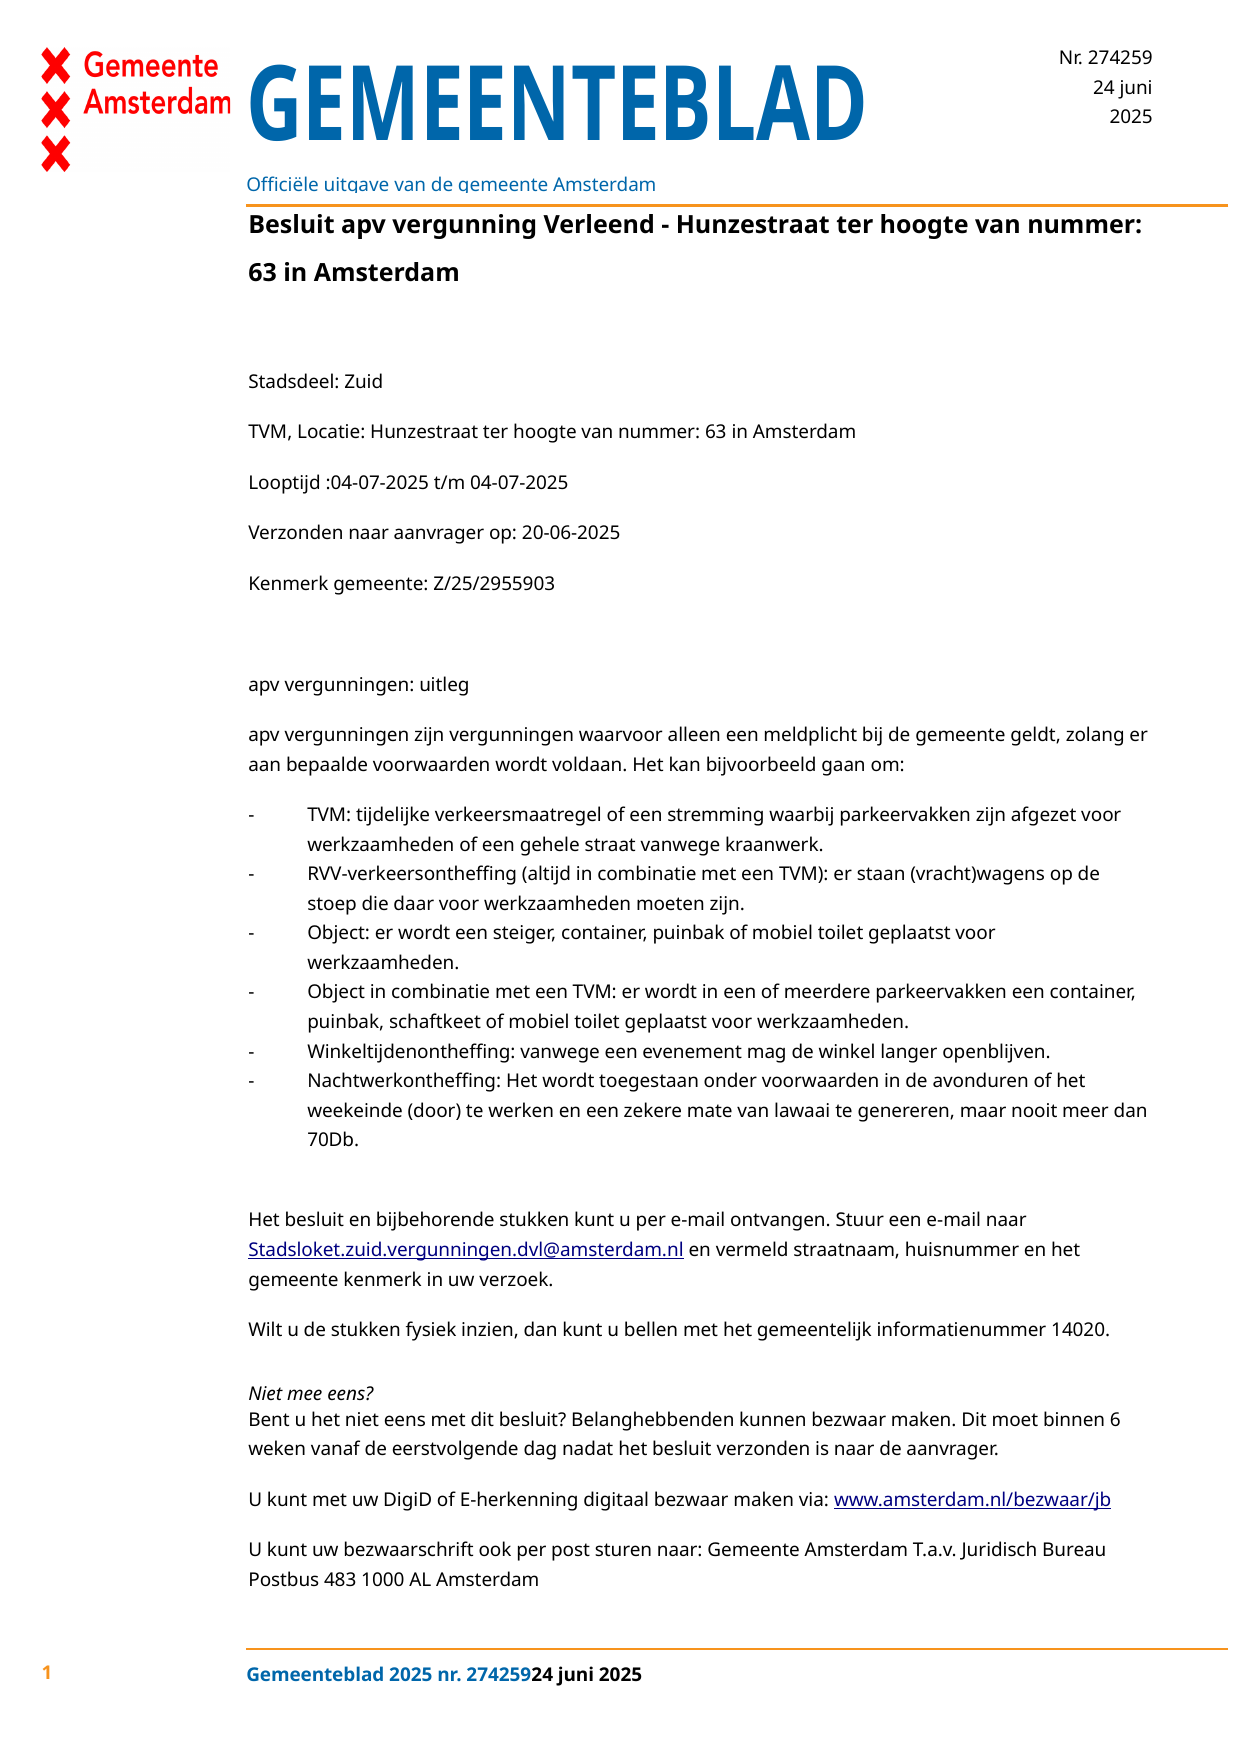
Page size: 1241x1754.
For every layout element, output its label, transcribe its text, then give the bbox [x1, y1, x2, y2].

list Object: er wordt een steiger, container, puinbak of mobiel toilet geplaatst voor werkzaamheden. [248, 919, 1152, 975]
text Verzonden naar aanvrager op: 20-06-2025 [248, 519, 1152, 545]
picture [41, 47, 231, 172]
list Nachtwerkontheffing: Het wordt toegestaan onder voorwaarden in de avonduren of het weekeinde (door) te werken en een zekere mate van lawaai te genereren, maar nooit meer dan 70Db. [248, 1067, 1152, 1152]
text Kenmerk gemeente: Z/25/2955903 [248, 570, 1152, 596]
text apv vergunningen zijn vergunningen waarvoor alleen een meldplicht bij de gemeente geldt, zolang er aan bepaalde voorwaarden wordt voldaan. Het kan bijvoorbeeld gaan om: [248, 721, 1152, 777]
text Het besluit en bijbehorende stukken kunt u per e-mail ontvangen. Stuur een e-mail naar Stadsloket.zuid.vergunningen.dvl@amsterdam.nl en vermeld straatnaam, huisnummer en het gemeente kenmerk in uw verzoek. [248, 1207, 1152, 1292]
text TVM, Locatie: Hunzestraat ter hoogte van nummer: 63 in Amsterdam [248, 419, 1152, 444]
text U kunt met uw DigiD of E-herkenning digitaal bezwaar maken via: www.amsterdam.nl/bezwaar/jb [248, 1486, 1152, 1512]
text Niet mee eens? [248, 1380, 1152, 1406]
list Object in combinatie met een TVM: er wordt in een of meerdere parkeervakken een container, puinbak, schaftkeet of mobiel toilet geplaatst voor werkzaamheden. [248, 979, 1152, 1034]
text U kunt uw bezwaarschrift ook per post sturen naar: Gemeente Amsterdam T.a.v. Juridisch Bureau Postbus 483 1000 AL Amsterdam [248, 1536, 1152, 1592]
list Winkeltijdenontheffing: vanwege een evenement mag de winkel langer openblijven. [248, 1038, 1152, 1064]
list TVM: tijdelijke verkeersmaatregel of een stremming waarbij parkeervakken zijn afgezet voor werkzaamheden of een gehele straat vanwege kraanwerk. [248, 801, 1152, 857]
text Besluit apv vergunning Verleend - Hunzestraat ter hoogte van nummer: 63 in Amsterdam [248, 207, 1152, 288]
text Looptijd :04-07-2025 t/m 04-07-2025 [248, 469, 1152, 495]
text Wilt u de stukken fysiek inzien, dan kunt u bellen met het gemeentelijk informatienummer 14020. [248, 1316, 1152, 1342]
text Stadsdeel: Zuid [248, 368, 1152, 394]
text Bent u het niet eens met dit besluit? Belanghebbenden kunnen bezwaar maken. Dit moet binnen 6 weken vanaf de eerstvolgende dag nadat het besluit verzonden is naar de aanvrager. [248, 1406, 1152, 1461]
text apv vergunningen: uitleg [248, 671, 1152, 697]
list RVV-verkeersontheffing (altijd in combinatie met een TVM): er staan (vracht)wagens op de stoep die daar voor werkzaamheden moeten zijn. [248, 860, 1152, 916]
